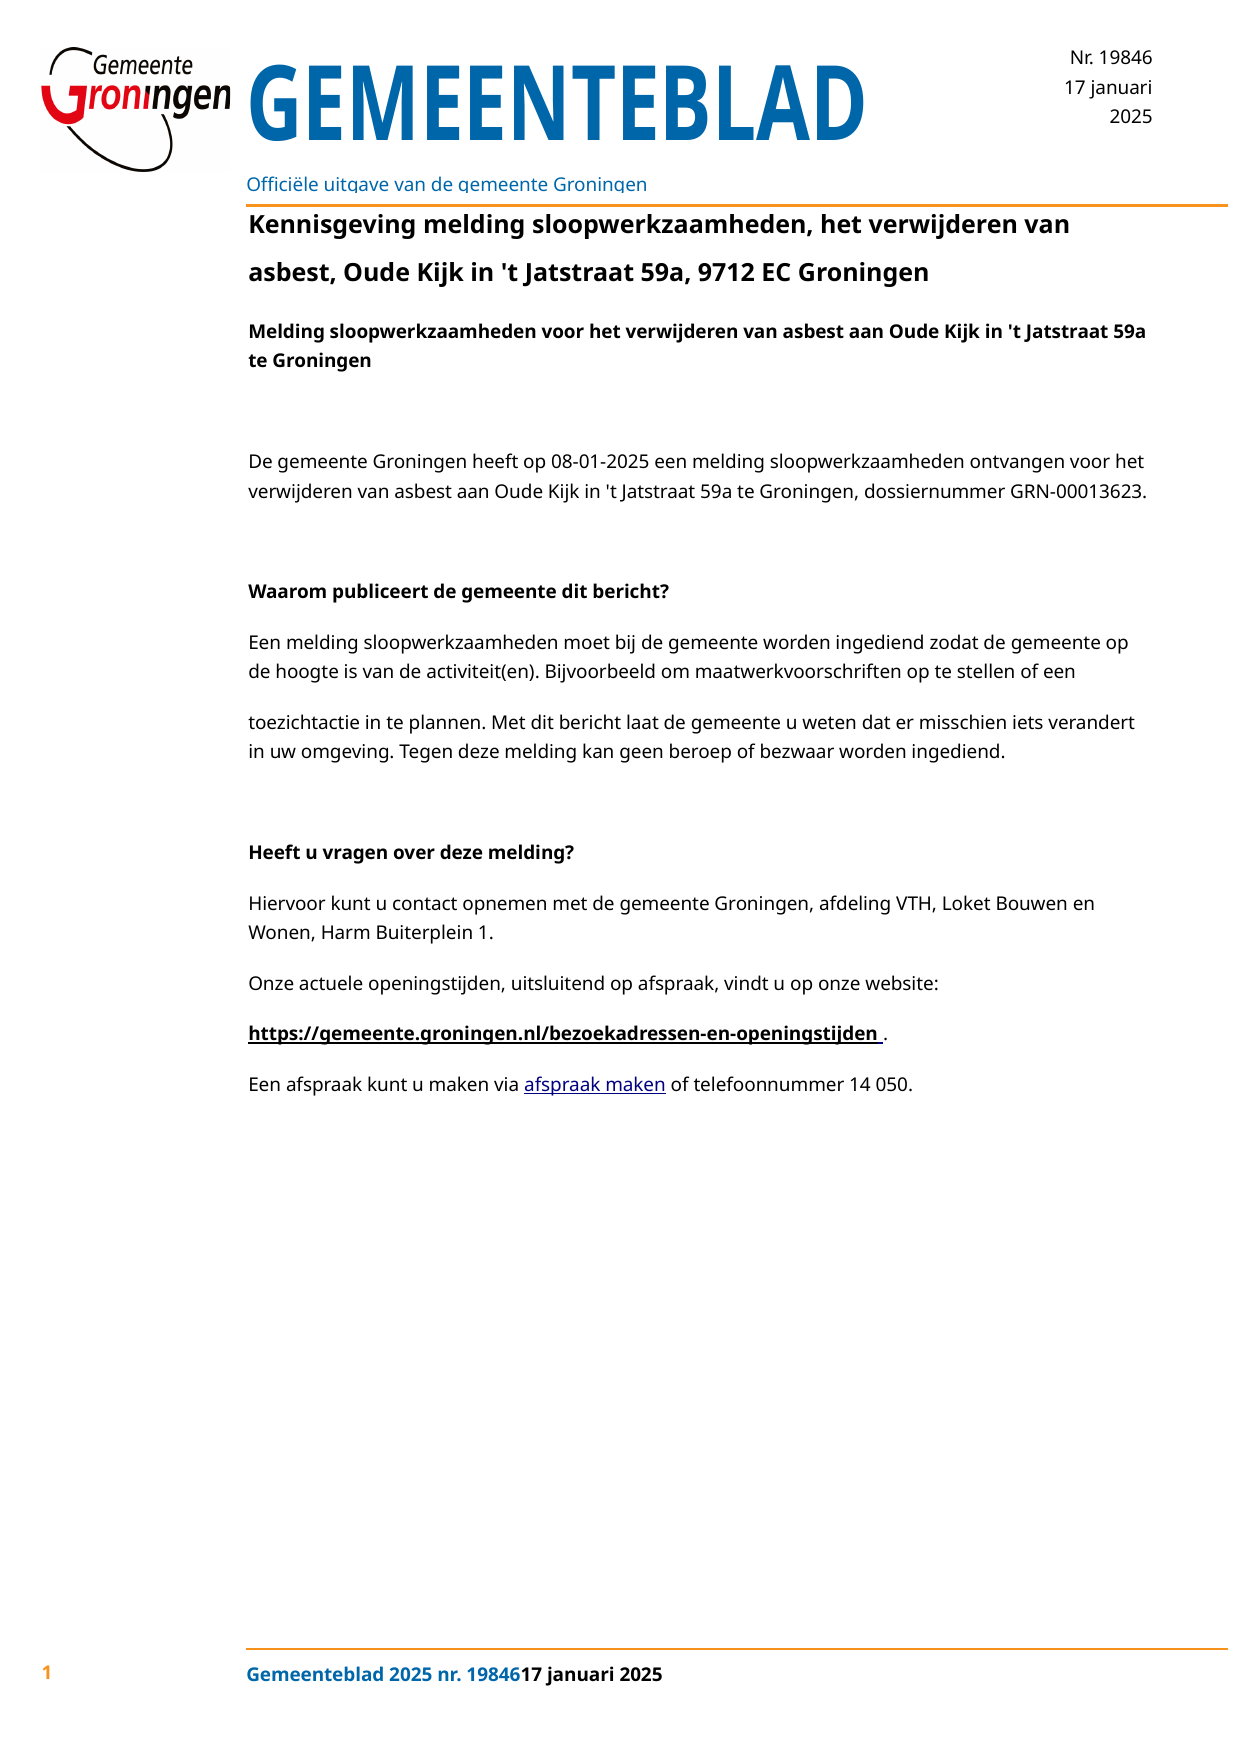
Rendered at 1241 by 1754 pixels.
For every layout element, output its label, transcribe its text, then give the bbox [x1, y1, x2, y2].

text Een afspraak kunt u maken via afspraak maken of telefoonnummer 14 050. [248, 1071, 1152, 1097]
text Melding sloopwerkzaamheden voor het verwijderen van asbest aan Oude Kijk in 't Jatstraat 59a te Groningen [248, 318, 1152, 373]
text toezichtactie in te plannen. Met dit bericht laat de gemeente u weten dat er misschien iets verandert in uw omgeving. Tegen deze melding kan geen beroep of bezwaar worden ingediend. [248, 709, 1152, 764]
text Waarom publiceert de gemeente dit bericht? [248, 579, 1152, 604]
text Kennisgeving melding sloopwerkzaamheden, het verwijderen van asbest, Oude Kijk in 't Jatstraat 59a, 9712 EC Groningen [248, 207, 1152, 288]
text https://gemeente.groningen.nl/bezoekadressen-en-openingstijden . [248, 1020, 1152, 1046]
text Een melding sloopwerkzaamheden moet bij de gemeente worden ingediend zodat de gemeente op de hoogte is van de activiteit(en). Bijvoorbeeld om maatwerkvoorschriften op te stellen of een [248, 629, 1152, 684]
text Heeft u vragen over deze melding? [248, 839, 1152, 865]
picture [41, 47, 231, 172]
text De gemeente Groningen heeft op 08-01-2025 een melding sloopwerkzaamheden ontvangen voor het verwijderen van asbest aan Oude Kijk in 't Jatstraat 59a te Groningen, dossiernummer GRN-00013623. [248, 448, 1152, 504]
text Onze actuele openingstijden, uitsluitend op afspraak, vindt u op onze website: [248, 970, 1152, 996]
text Hiervoor kunt u contact opnemen met de gemeente Groningen, afdeling VTH, Loket Bouwen en Wonen, Harm Buiterplein 1. [248, 890, 1152, 945]
